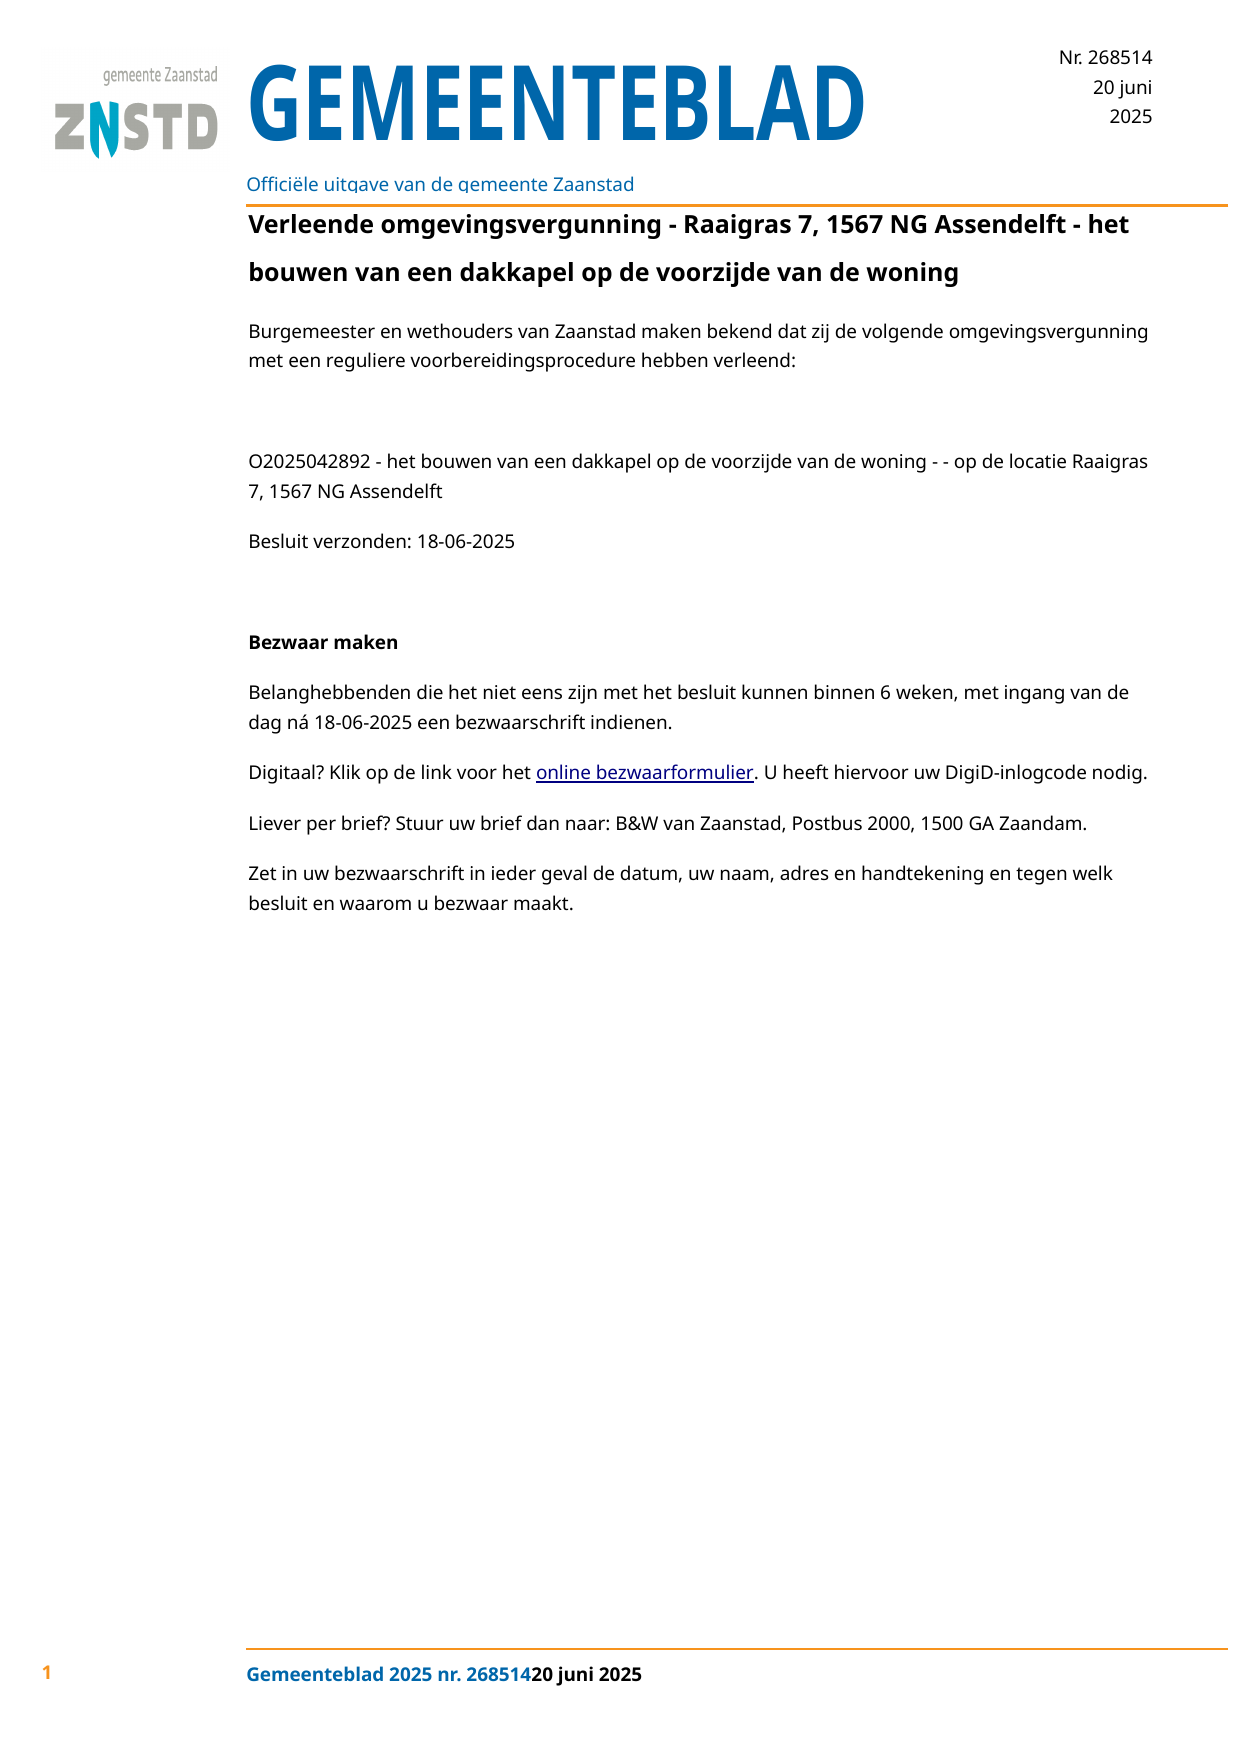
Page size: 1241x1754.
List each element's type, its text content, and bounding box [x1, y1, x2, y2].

text Bezwaar maken [248, 629, 1152, 655]
text Verleende omgevingsvergunning - Raaigras 7, 1567 NG Assendelft - het bouwen van een dakkapel op de voorzijde van de woning [248, 207, 1152, 288]
text Besluit verzonden: 18-06-2025 [248, 528, 1152, 554]
text Burgemeester en wethouders van Zaanstad maken bekend dat zij de volgende omgevingsvergunning met een reguliere voorbereidingsprocedure hebben verleend: [248, 318, 1152, 373]
text Liever per brief? Stuur uw brief dan naar: B&W van Zaanstad, Postbus 2000, 1500 GA Zaandam. [248, 810, 1152, 836]
picture [41, 47, 231, 172]
text Belanghebbenden die het niet eens zijn met het besluit kunnen binnen 6 weken, met ingang van de dag ná 18-06-2025 een bezwaarschrift indienen. [248, 679, 1152, 735]
text Digitaal? Klik op de link voor het online bezwaarformulier. U heeft hiervoor uw DigiD-inlogcode nodig. [248, 759, 1152, 785]
text Zet in uw bezwaarschrift in ieder geval de datum, uw naam, adres en handtekening en tegen welk besluit en waarom u bezwaar maakt. [248, 860, 1152, 916]
text O2025042892 - het bouwen van een dakkapel op de voorzijde van de woning - - op de locatie Raaigras 7, 1567 NG Assendelft [248, 448, 1152, 504]
